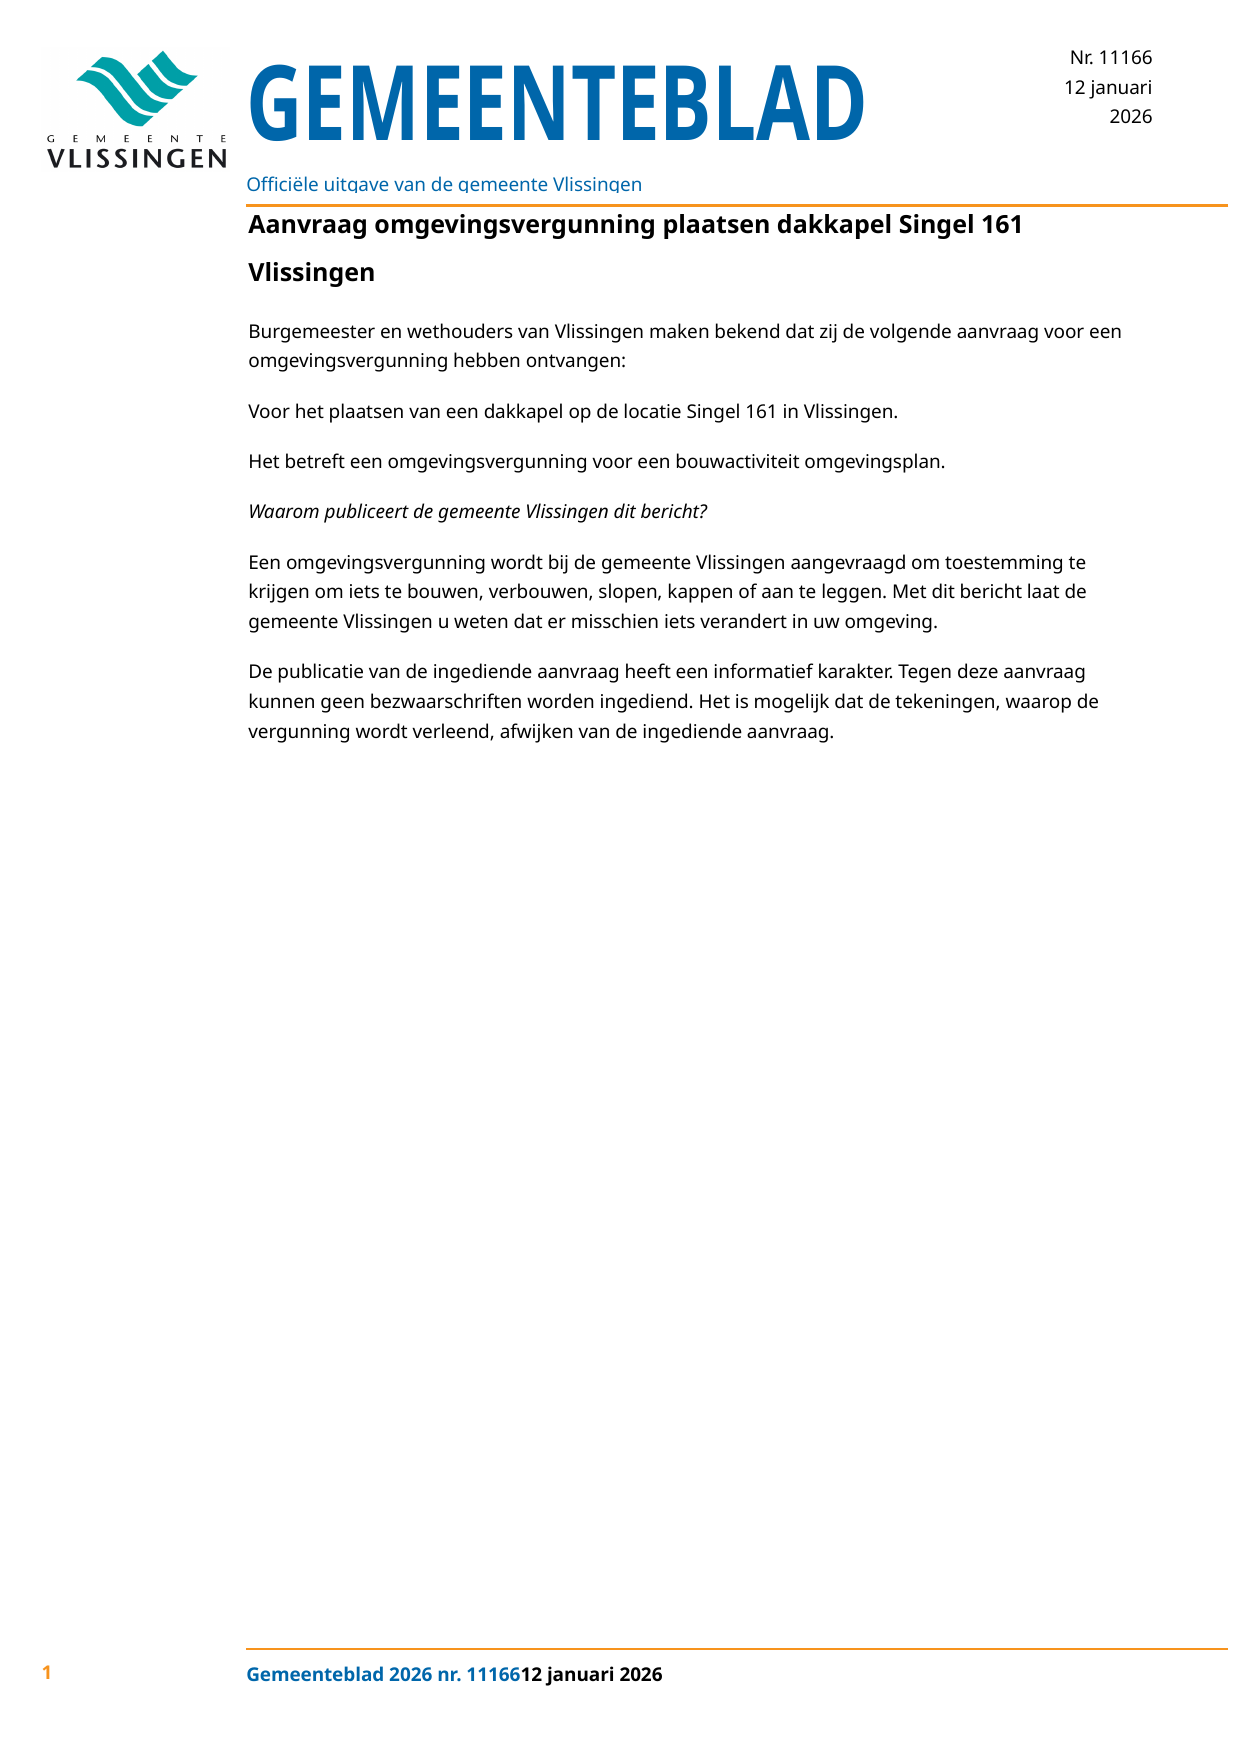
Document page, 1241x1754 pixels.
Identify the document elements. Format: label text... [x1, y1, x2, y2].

text De publicatie van de ingediende aanvraag heeft een informatief karakter. Tegen deze aanvraag kunnen geen bezwaarschriften worden ingediend. Het is mogelijk dat de tekeningen, waarop de vergunning wordt verleend, afwijken van de ingediende aanvraag. [248, 659, 1152, 744]
picture [41, 47, 231, 172]
text Het betreft een omgevingsvergunning voor een bouwactiviteit omgevingsplan. [248, 448, 1152, 474]
text Waarom publiceert de gemeente Vlissingen dit bericht? [248, 499, 1152, 524]
text Een omgevingsvergunning wordt bij de gemeente Vlissingen aangevraagd om toestemming te krijgen om iets te bouwen, verbouwen, slopen, kappen of aan te leggen. Met dit bericht laat de gemeente Vlissingen u weten dat er misschien iets verandert in uw omgeving. [248, 549, 1152, 634]
text Voor het plaatsen van een dakkapel op de locatie Singel 161 in Vlissingen. [248, 398, 1152, 424]
text Burgemeester en wethouders van Vlissingen maken bekend dat zij de volgende aanvraag voor een omgevingsvergunning hebben ontvangen: [248, 318, 1152, 373]
text Aanvraag omgevingsvergunning plaatsen dakkapel Singel 161 Vlissingen [248, 207, 1152, 288]
